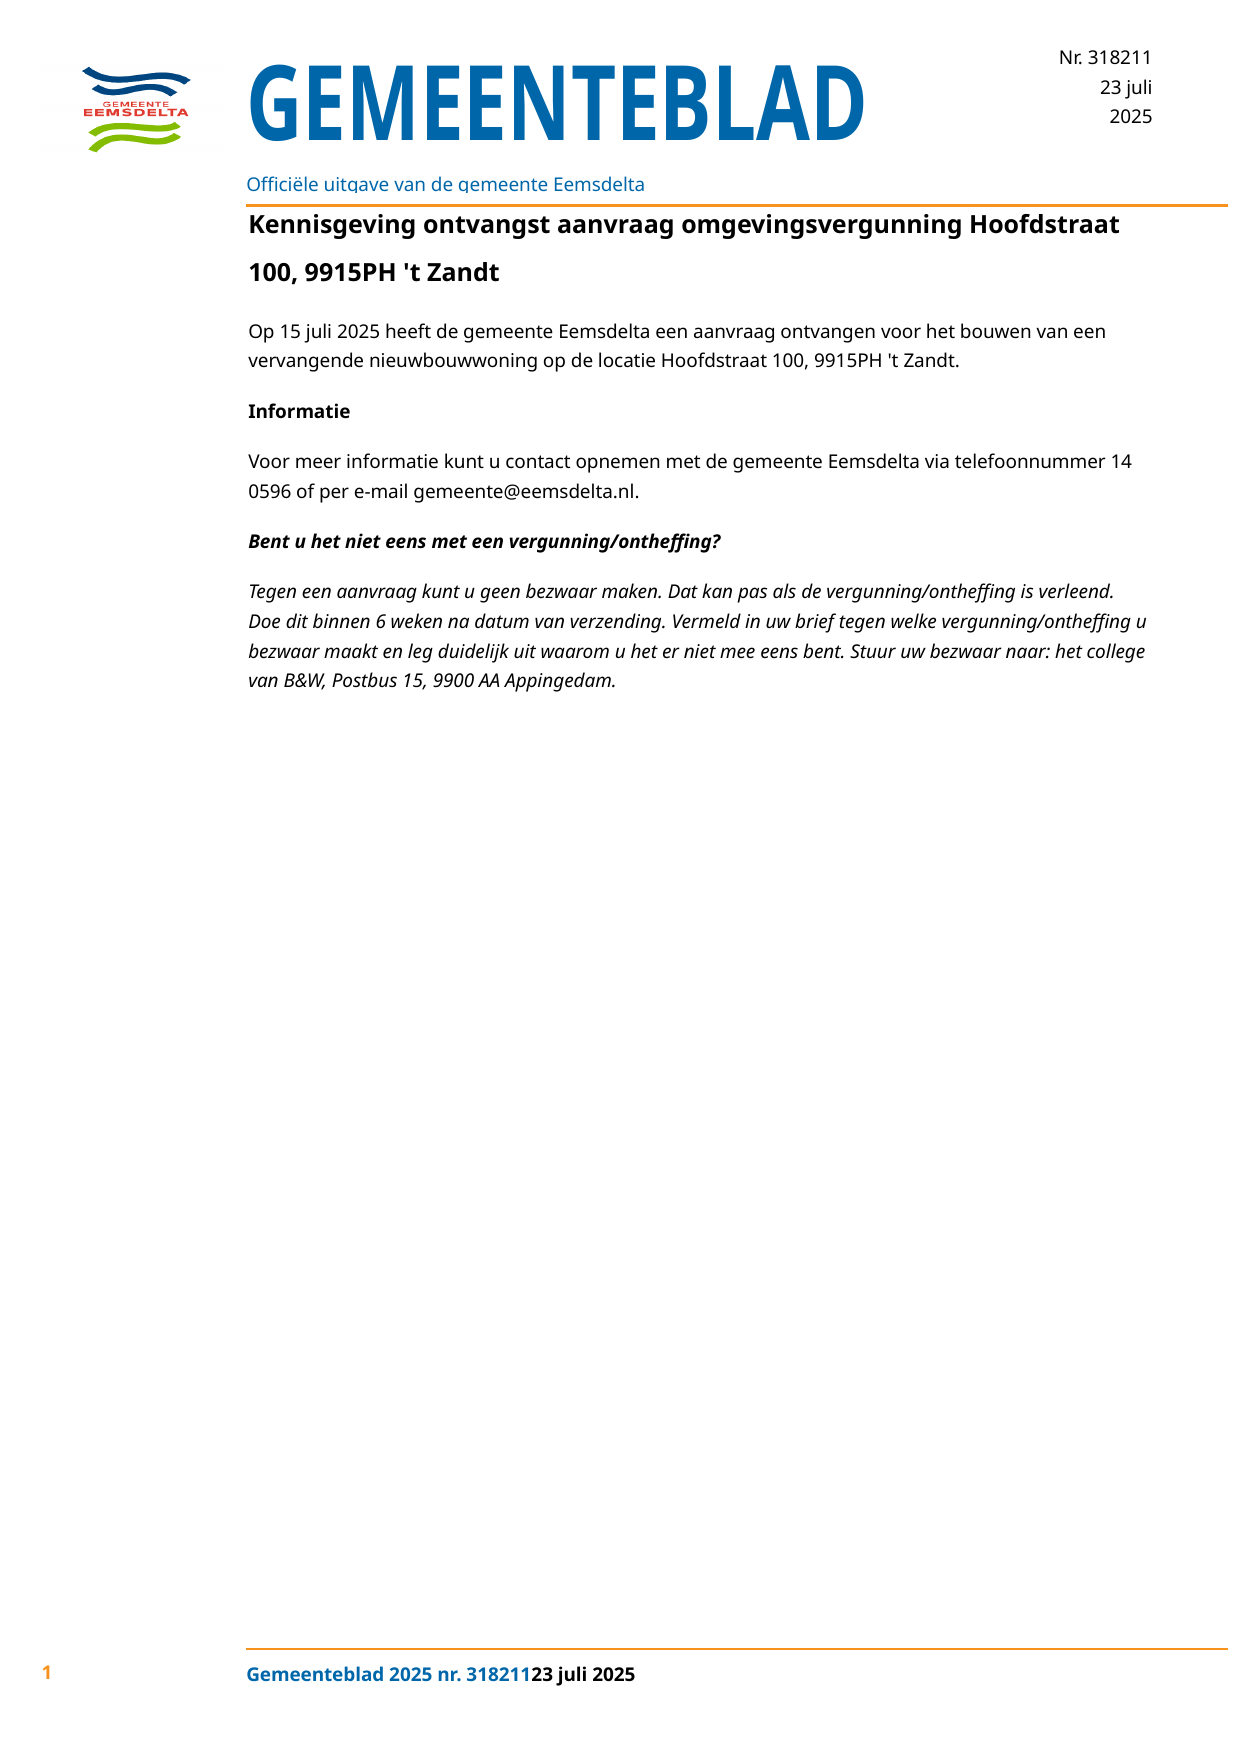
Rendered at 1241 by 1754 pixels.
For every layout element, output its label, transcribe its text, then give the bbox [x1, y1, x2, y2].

text Informatie [248, 398, 1152, 424]
text Bent u het niet eens met een vergunning/ontheffing? [248, 528, 1152, 554]
text Kennisgeving ontvangst aanvraag omgevingsvergunning Hoofdstraat 100, 9915PH 't Zandt [248, 207, 1152, 288]
text Voor meer informatie kunt u contact opnemen met de gemeente Eemsdelta via telefoonnummer 14 0596 of per e-mail gemeente@eemsdelta.nl. [248, 448, 1152, 504]
text Tegen een aanvraag kunt u geen bezwaar maken. Dat kan pas als de vergunning/ontheffing is verleend. Doe dit binnen 6 weken na datum van verzending. Vermeld in uw brief tegen welke vergunning/ontheffing u bezwaar maakt en leg duidelijk uit waarom u het er niet mee eens bent. Stuur uw bezwaar naar: het college van B&W, Postbus 15, 9900 AA Appingedam. [248, 579, 1152, 693]
text Op 15 juli 2025 heeft de gemeente Eemsdelta een aanvraag ontvangen voor het bouwen van een vervangende nieuwbouwwoning op de locatie Hoofdstraat 100, 9915PH 't Zandt. [248, 318, 1152, 373]
picture [41, 47, 231, 172]
